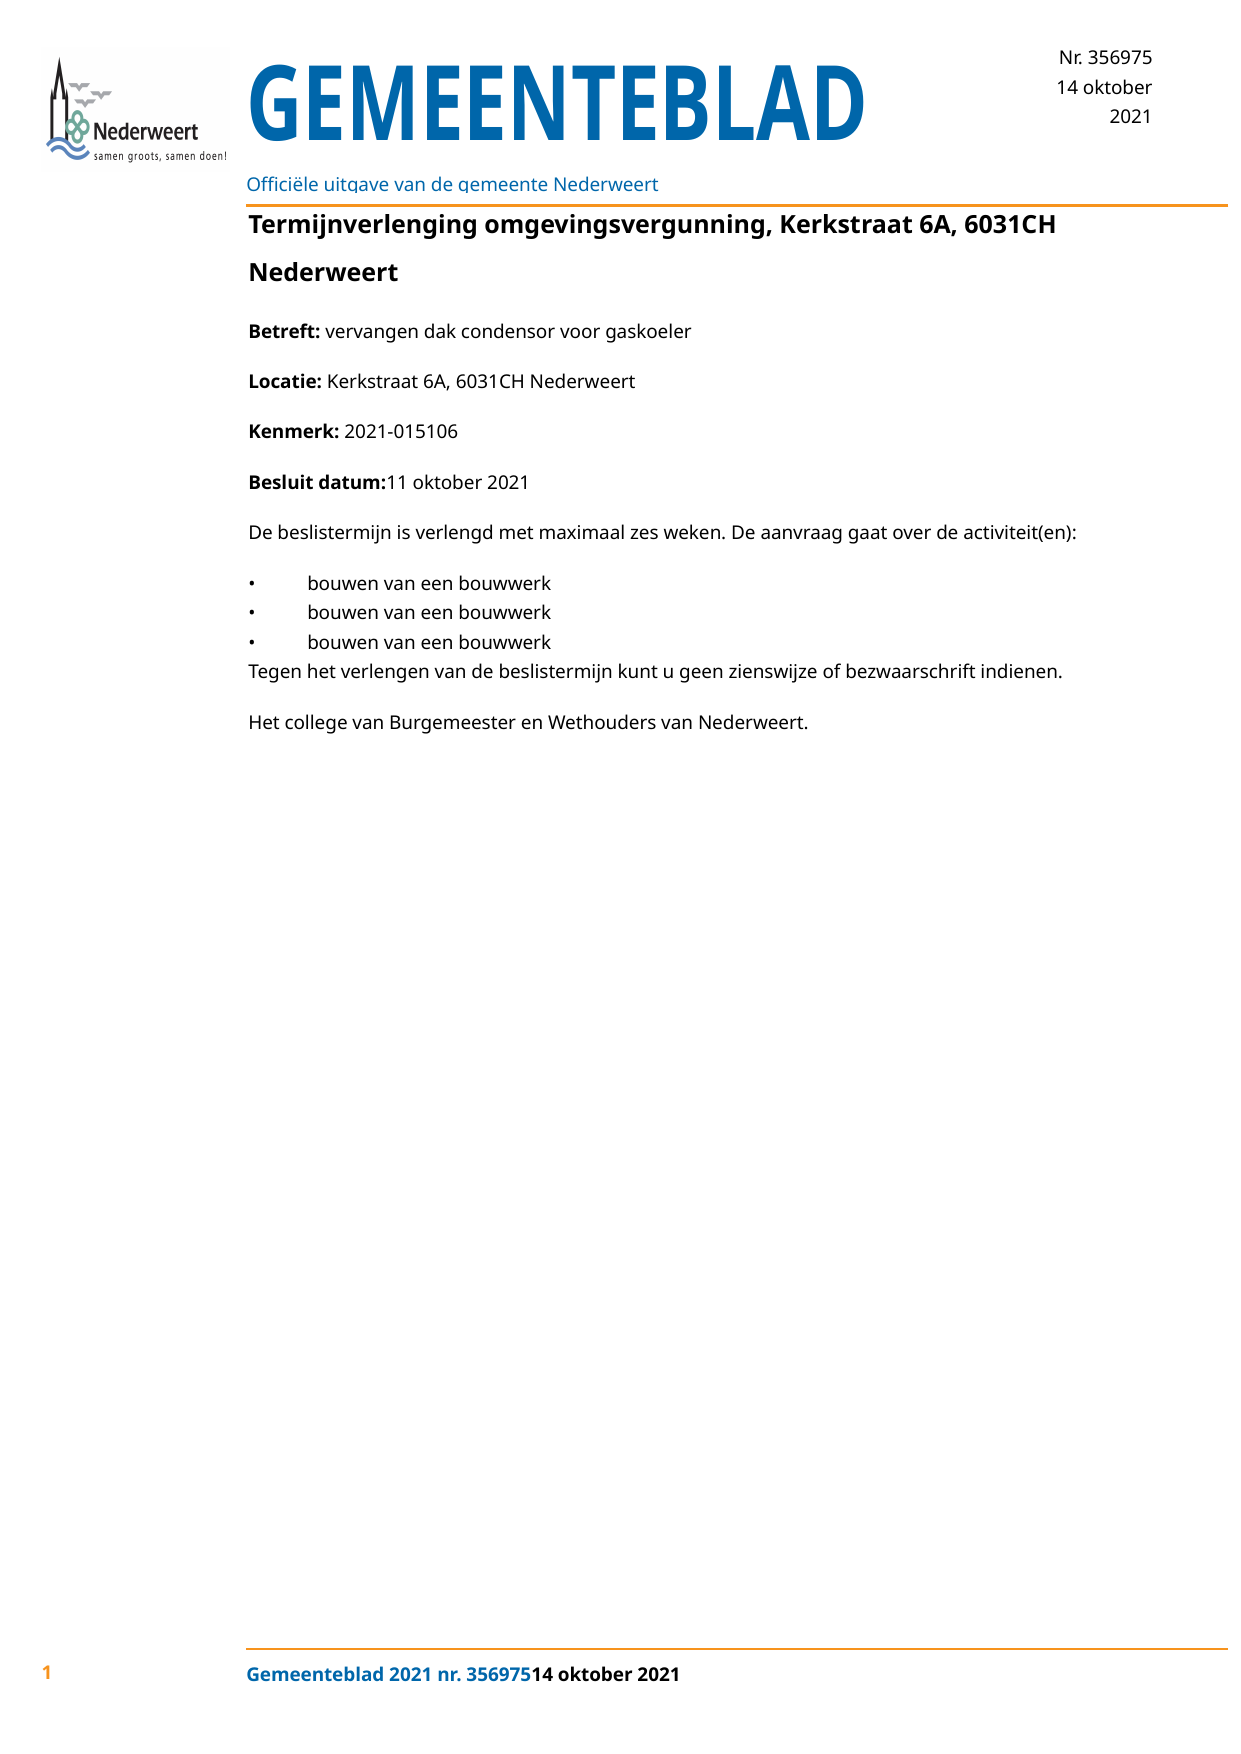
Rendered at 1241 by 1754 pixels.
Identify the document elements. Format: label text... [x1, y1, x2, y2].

text Locatie: Kerkstraat 6A, 6031CH Nederweert [248, 368, 1152, 394]
text Betreft: vervangen dak condensor voor gaskoeler [248, 318, 1152, 344]
text Termijnverlenging omgevingsvergunning, Kerkstraat 6A, 6031CH Nederweert [248, 207, 1152, 288]
list bouwen van een bouwwerk [248, 599, 1152, 625]
text Besluit datum:11 oktober 2021 [248, 469, 1152, 495]
list bouwen van een bouwwerk [248, 570, 1152, 596]
text Tegen het verlengen van de beslistermijn kunt u geen zienswijze of bezwaarschrift indienen. [248, 659, 1152, 684]
picture [41, 47, 231, 172]
list bouwen van een bouwwerk [248, 629, 1152, 655]
text Het college van Burgemeester en Wethouders van Nederweert. [248, 709, 1152, 735]
text Kenmerk: 2021-015106 [248, 419, 1152, 444]
text De beslistermijn is verlengd met maximaal zes weken. De aanvraag gaat over de activiteit(en): [248, 519, 1152, 545]
